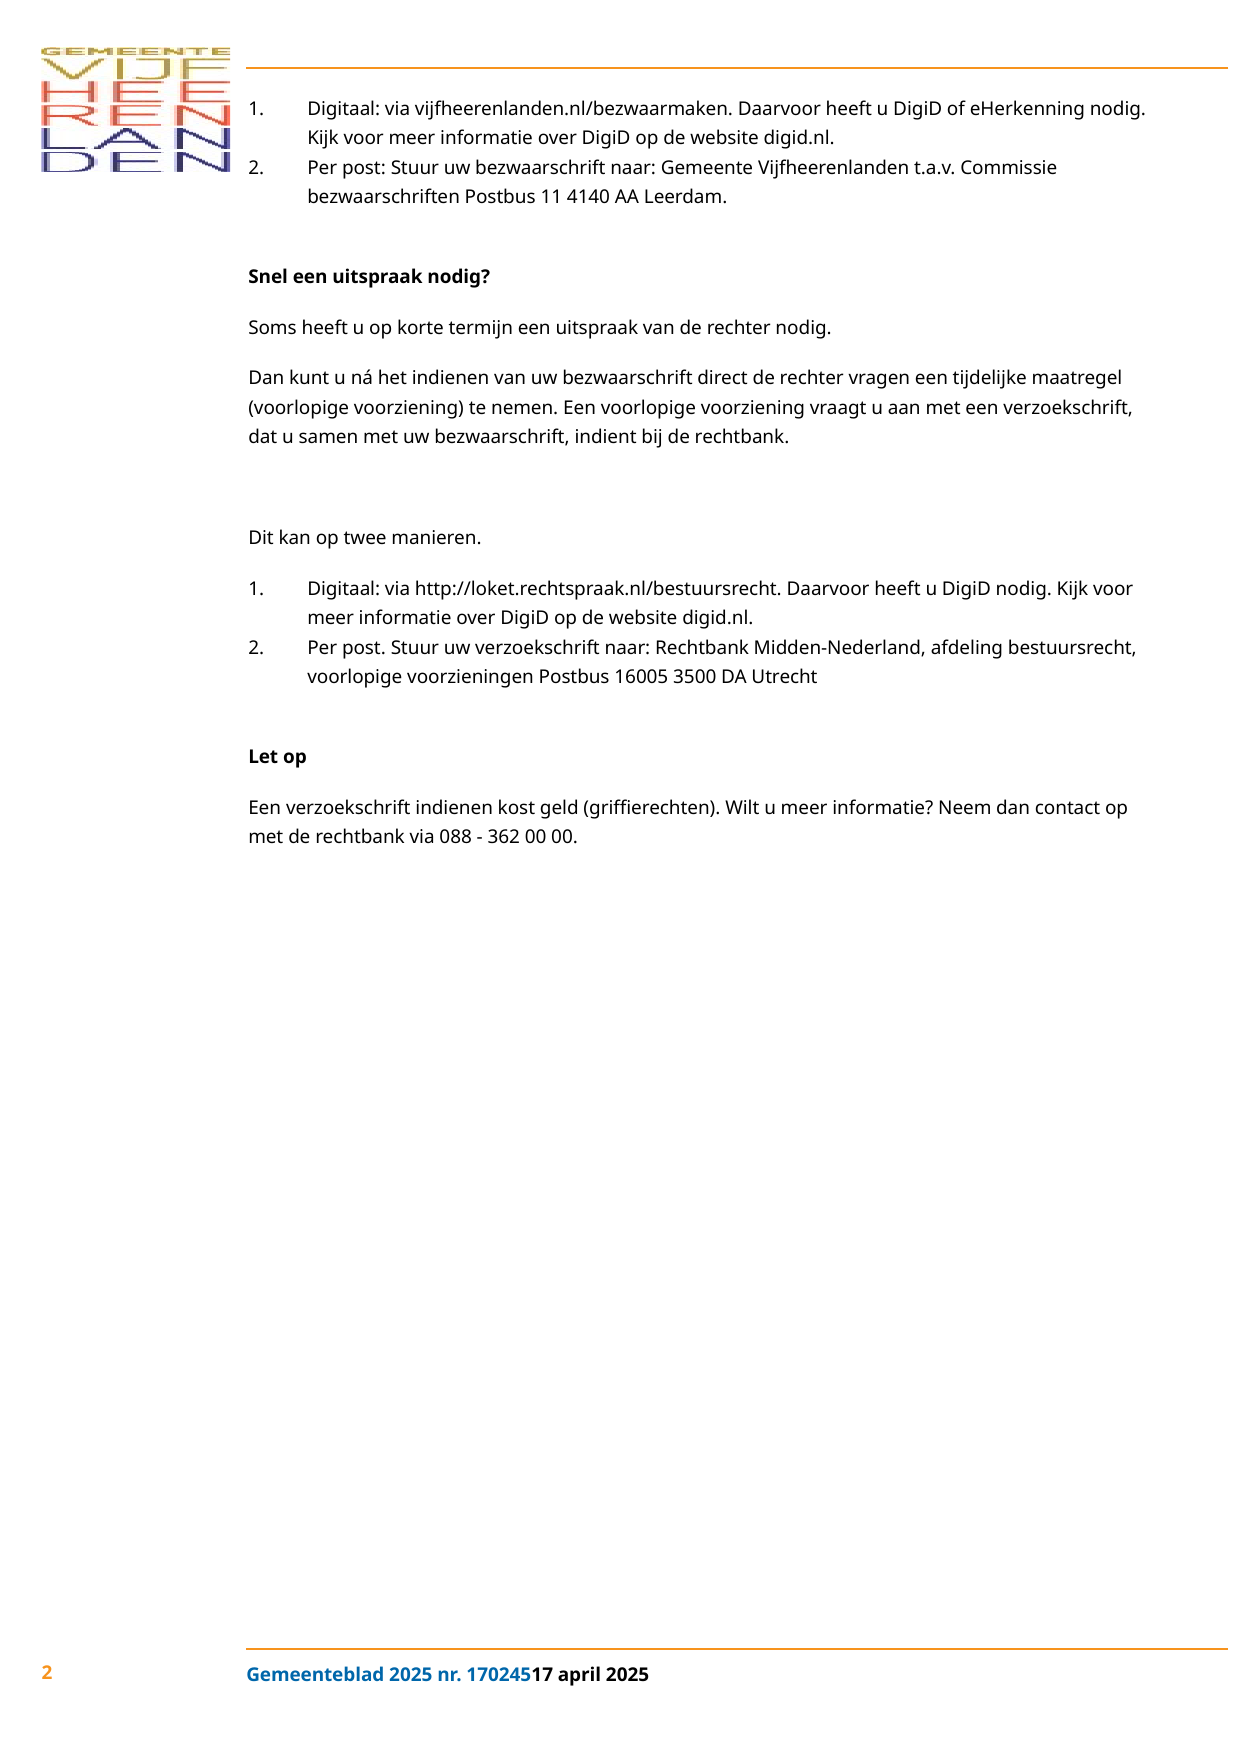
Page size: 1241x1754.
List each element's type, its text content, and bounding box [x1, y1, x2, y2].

list Digitaal: via http://loket.rechtspraak.nl/bestuursrecht. Daarvoor heeft u DigiD nodig. Kijk voor meer informatie over DigiD op de website digid.nl. [248, 575, 1152, 630]
text Snel een uitspraak nodig? [248, 263, 1152, 289]
text Let op [248, 743, 1152, 769]
text Een verzoekschrift indienen kost geld (griffierechten). Wilt u meer informatie? Neem dan contact op met de rechtbank via 088 - 362 00 00. [248, 794, 1152, 849]
text Soms heeft u op korte termijn een uitspraak van de rechter nodig. [248, 314, 1152, 340]
list Per post: Stuur uw bezwaarschrift naar: Gemeente Vijfheerenlanden t.a.v. Commissie bezwaarschriften Postbus 11 4140 AA Leerdam. [248, 154, 1152, 209]
list Per post. Stuur uw verzoekschrift naar: Rechtbank Midden-Nederland, afdeling bestuursrecht, voorlopige voorzieningen Postbus 16005 3500 DA Utrecht [248, 634, 1152, 689]
picture [41, 47, 231, 172]
text Dan kunt u ná het indienen van uw bezwaarschrift direct de rechter vragen een tijdelijke maatregel (voorlopige voorziening) te nemen. Een voorlopige voorziening vraagt u aan met een verzoekschrift, dat u samen met uw bezwaarschrift, indient bij de rechtbank. [248, 364, 1152, 449]
list Digitaal: via vijfheerenlanden.nl/bezwaarmaken. Daarvoor heeft u DigiD of eHerkenning nodig. Kijk voor meer informatie over DigiD op de website digid.nl. [248, 95, 1152, 150]
text Dit kan op twee manieren. [248, 524, 1152, 550]
